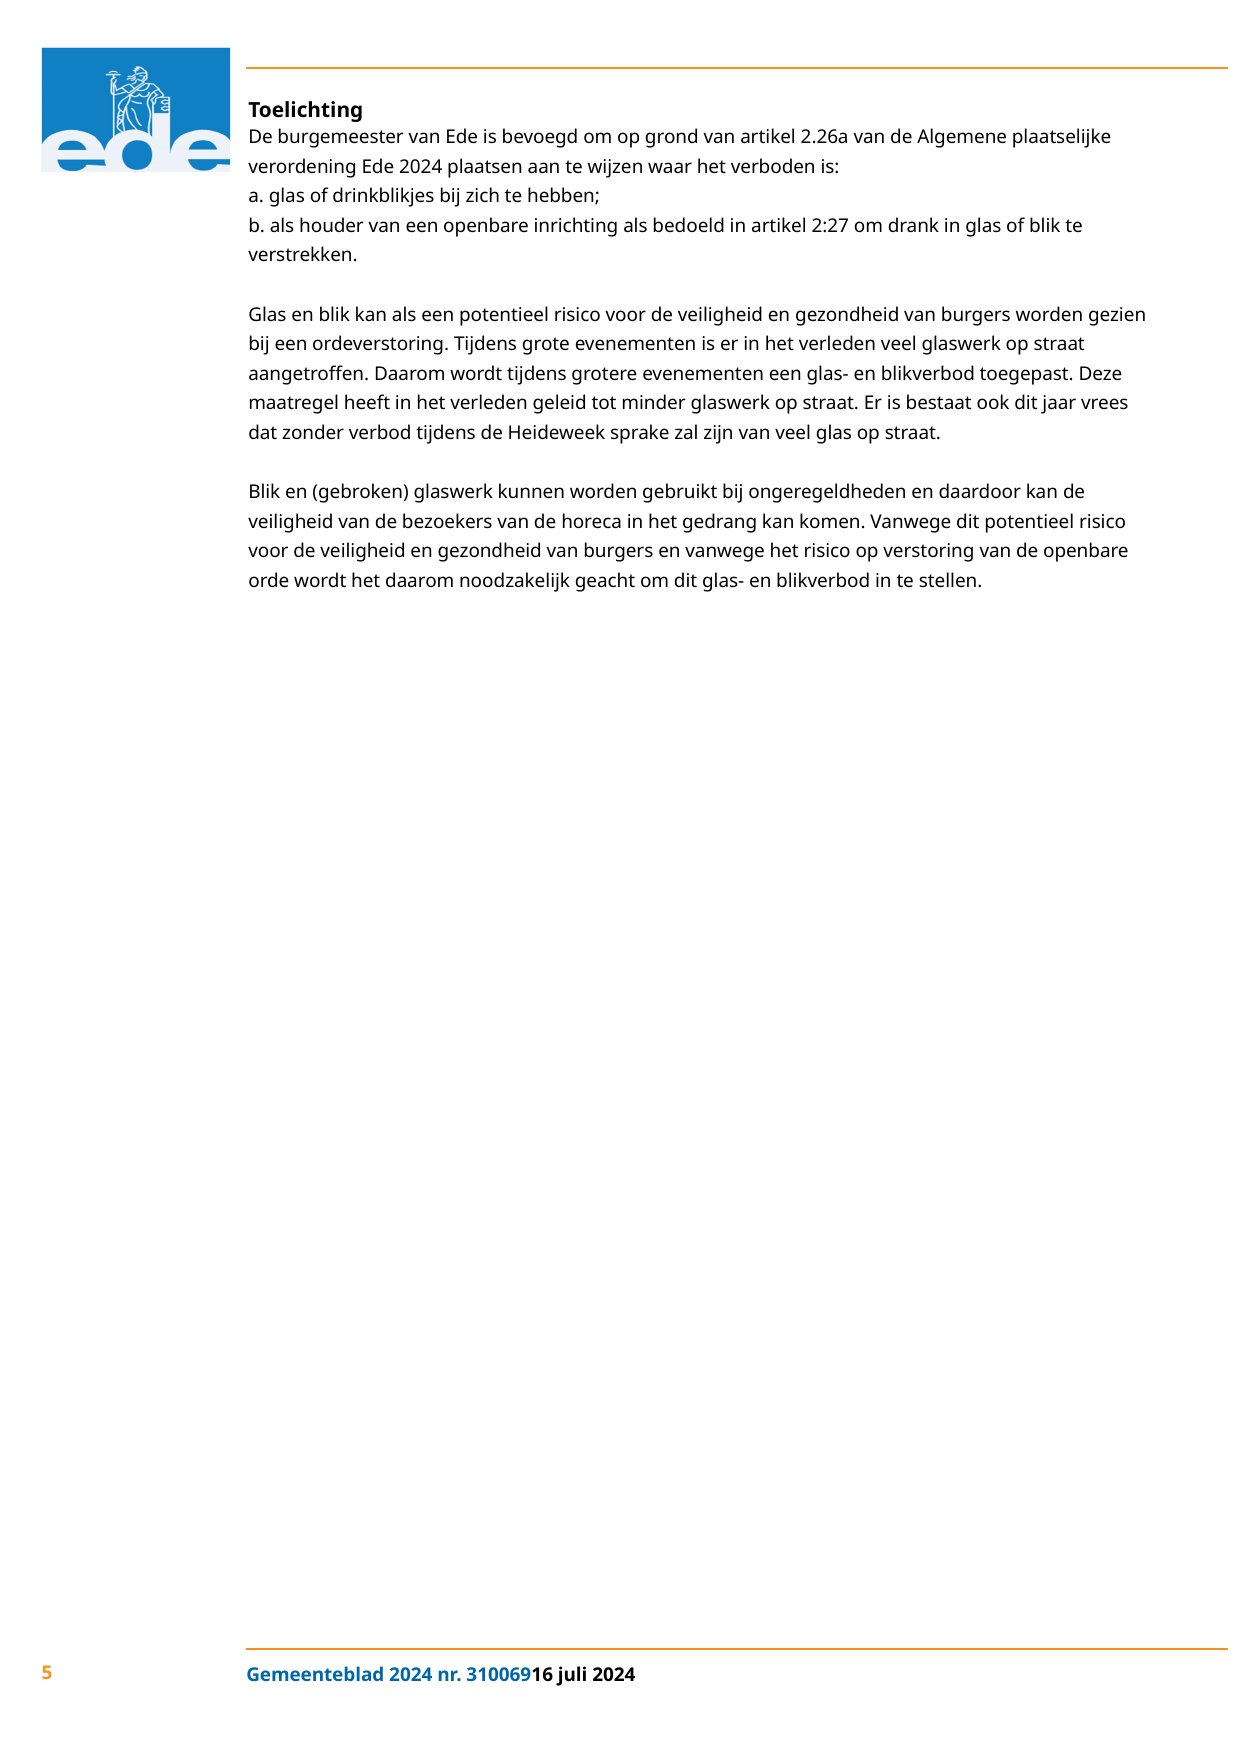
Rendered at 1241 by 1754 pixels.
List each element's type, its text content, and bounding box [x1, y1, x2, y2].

text b. als houder van een openbare inrichting als bedoeld in artikel 2:27 om drank in glas of blik te verstrekken. [248, 212, 1152, 267]
text Glas en blik kan als een potentieel risico voor de veiligheid en gezondheid van burgers worden gezien bij een ordeverstoring. Tijdens grote evenementen is er in het verleden veel glaswerk op straat aangetroffen. Daarom wordt tijdens grotere evenementen een glas- en blikverbod toegepast. Deze maatregel heeft in het verleden geleid tot minder glaswerk op straat. Er is bestaat ook dit jaar vrees dat zonder verbod tijdens de Heideweek sprake zal zijn van veel glas op straat. [248, 301, 1152, 445]
text Blik en (gebroken) glaswerk kunnen worden gebruikt bij ongeregeldheden en daardoor kan de veiligheid van de bezoekers van de horeca in het gedrang kan komen. Vanwege dit potentieel risico voor de veiligheid en gezondheid van burgers en vanwege het risico op verstoring van de openbare orde wordt het daarom noodzakelijk geacht om dit glas- en blikverbod in te stellen. [248, 478, 1152, 593]
text a. glas of drinkblikjes bij zich te hebben; [248, 182, 1152, 208]
picture [41, 47, 231, 172]
text De burgemeester van Ede is bevoegd om op grond van artikel 2.26a van de Algemene plaatselijke verordening Ede 2024 plaatsen aan te wijzen waar het verboden is: [248, 123, 1152, 179]
text Toelichting [248, 95, 1152, 123]
